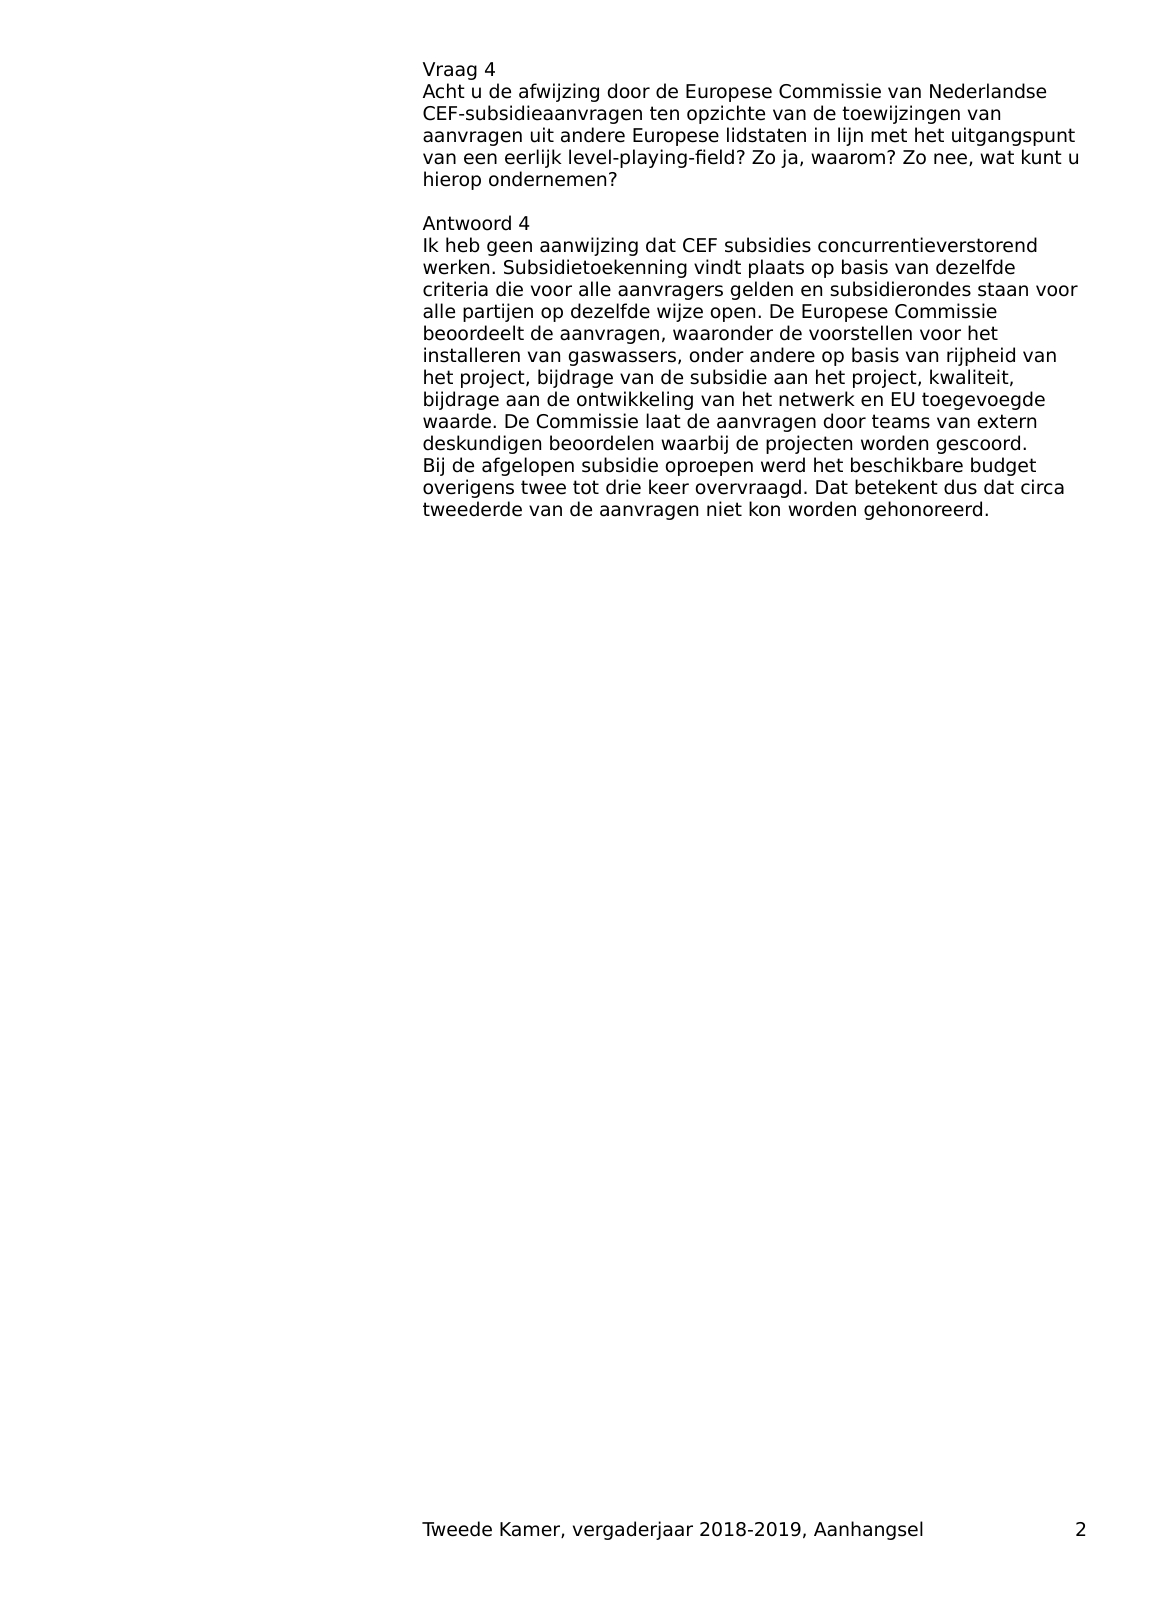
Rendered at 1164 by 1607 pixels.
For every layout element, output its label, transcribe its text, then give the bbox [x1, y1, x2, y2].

text Ik heb geen aanwijzing dat CEF subsidies concurrentieverstorend werken. Subsidietoekenning vindt plaats op basis van dezelfde criteria die voor alle aanvragers gelden en subsidierondes staan voor alle partijen op dezelfde wijze open. De Europese Commissie beoordeelt de aanvragen, waaronder de voorstellen voor het installeren van gaswassers, onder andere op basis van rijpheid van het project, bijdrage van de subsidie aan het project, kwaliteit, bijdrage aan de ontwikkeling van het netwerk en EU toegevoegde waarde. De Commissie laat de aanvragen door teams van extern deskundigen beoordelen waarbij de projecten worden gescoord. [422, 235, 1087, 455]
text Antwoord 4 [422, 213, 1087, 235]
text Acht u de afwijzing door de Europese Commissie van Nederlandse CEF-subsidieaanvragen ten opzichte van de toewijzingen van aanvragen uit andere Europese lidstaten in lijn met het uitgangspunt van een eerlijk level-playing-field? Zo ja, waarom? Zo nee, wat kunt u hierop ondernemen? [422, 81, 1087, 191]
text Vraag 4 [422, 59, 1087, 81]
text Bij de afgelopen subsidie oproepen werd het beschikbare budget overigens twee tot drie keer overvraagd. Dat betekent dus dat circa tweederde van de aanvragen niet kon worden gehonoreerd. [422, 455, 1087, 521]
